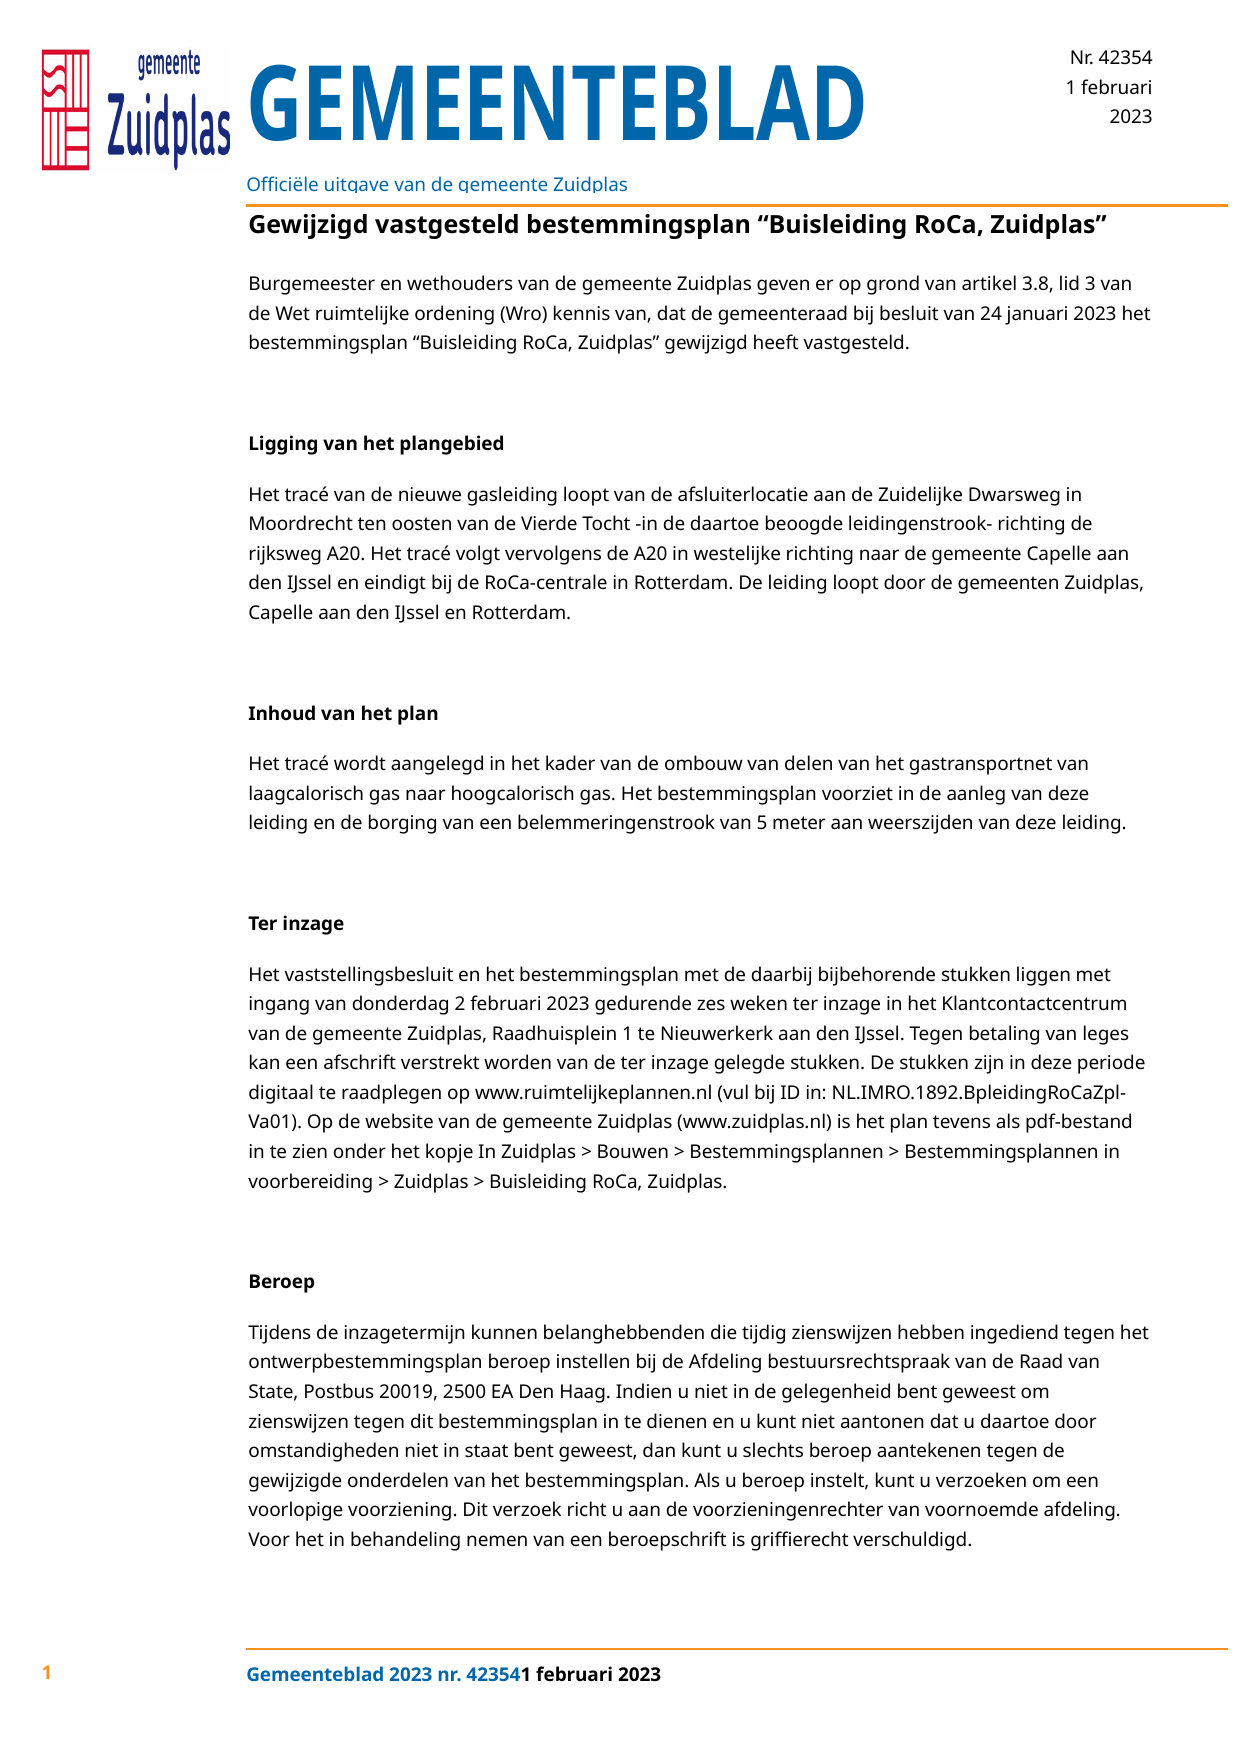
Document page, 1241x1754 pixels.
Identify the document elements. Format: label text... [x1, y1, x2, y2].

text Burgemeester en wethouders van de gemeente Zuidplas geven er op grond van artikel 3.8, lid 3 van de Wet ruimtelijke ordening (Wro) kennis van, dat de gemeenteraad bij besluit van 24 januari 2023 het bestemmingsplan “Buisleiding RoCa, Zuidplas” gewijzigd heeft vastgesteld. [248, 270, 1152, 355]
text Gewijzigd vastgesteld bestemmingsplan “Buisleiding RoCa, Zuidplas” [248, 207, 1152, 241]
text Inhoud van het plan [248, 700, 1152, 726]
text Beroep [248, 1269, 1152, 1294]
text Ligging van het plangebied [248, 430, 1152, 456]
picture [41, 47, 231, 172]
text Het tracé van de nieuwe gasleiding loopt van de afsluiterlocatie aan de Zuidelijke Dwarsweg in Moordrecht ten oosten van de Vierde Tocht -in de daartoe beoogde leidingenstrook- richting de rijksweg A20. Het tracé volgt vervolgens de A20 in westelijke richting naar de gemeente Capelle aan den IJssel en eindigt bij de RoCa-centrale in Rotterdam. De leiding loopt door de gemeenten Zuidplas, Capelle aan den IJssel en Rotterdam. [248, 481, 1152, 625]
text Het tracé wordt aangelegd in het kader van de ombouw van delen van het gastransportnet van laagcalorisch gas naar hoogcalorisch gas. Het bestemmingsplan voorziet in de aanleg van deze leiding en de borging van een belemmeringenstrook van 5 meter aan weerszijden van deze leiding. [248, 750, 1152, 835]
text Ter inzage [248, 910, 1152, 936]
text Tijdens de inzagetermijn kunnen belanghebbenden die tijdig zienswijzen hebben ingediend tegen het ontwerpbestemmingsplan beroep instellen bij de Afdeling bestuursrechtspraak van de Raad van State, Postbus 20019, 2500 EA Den Haag. Indien u niet in de gelegenheid bent geweest om zienswijzen tegen dit bestemmingsplan in te dienen en u kunt niet aantonen dat u daartoe door omstandigheden niet in staat bent geweest, dan kunt u slechts beroep aantekenen tegen de gewijzigde onderdelen van het bestemmingsplan. Als u beroep instelt, kunt u verzoeken om een voorlopige voorziening. Dit verzoek richt u aan de voorzieningenrechter van voornoemde afdeling. Voor het in behandeling nemen van een beroepschrift is griffierecht verschuldigd. [248, 1319, 1152, 1552]
text Het vaststellingsbesluit en het bestemmingsplan met de daarbij bijbehorende stukken liggen met ingang van donderdag 2 februari 2023 gedurende zes weken ter inzage in het Klantcontactcentrum van de gemeente Zuidplas, Raadhuisplein 1 te Nieuwerkerk aan den IJssel. Tegen betaling van leges kan een afschrift verstrekt worden van de ter inzage gelegde stukken. De stukken zijn in deze periode digitaal te raadplegen op www.ruimtelijkeplannen.nl (vul bij ID in: NL.IMRO.1892.BpleidingRoCaZpl-Va01). Op de website van de gemeente Zuidplas (www.zuidplas.nl) is het plan tevens als pdf-bestand in te zien onder het kopje In Zuidplas > Bouwen > Bestemmingsplannen > Bestemmingsplannen in voorbereiding > Zuidplas > Buisleiding RoCa, Zuidplas. [248, 961, 1152, 1193]
